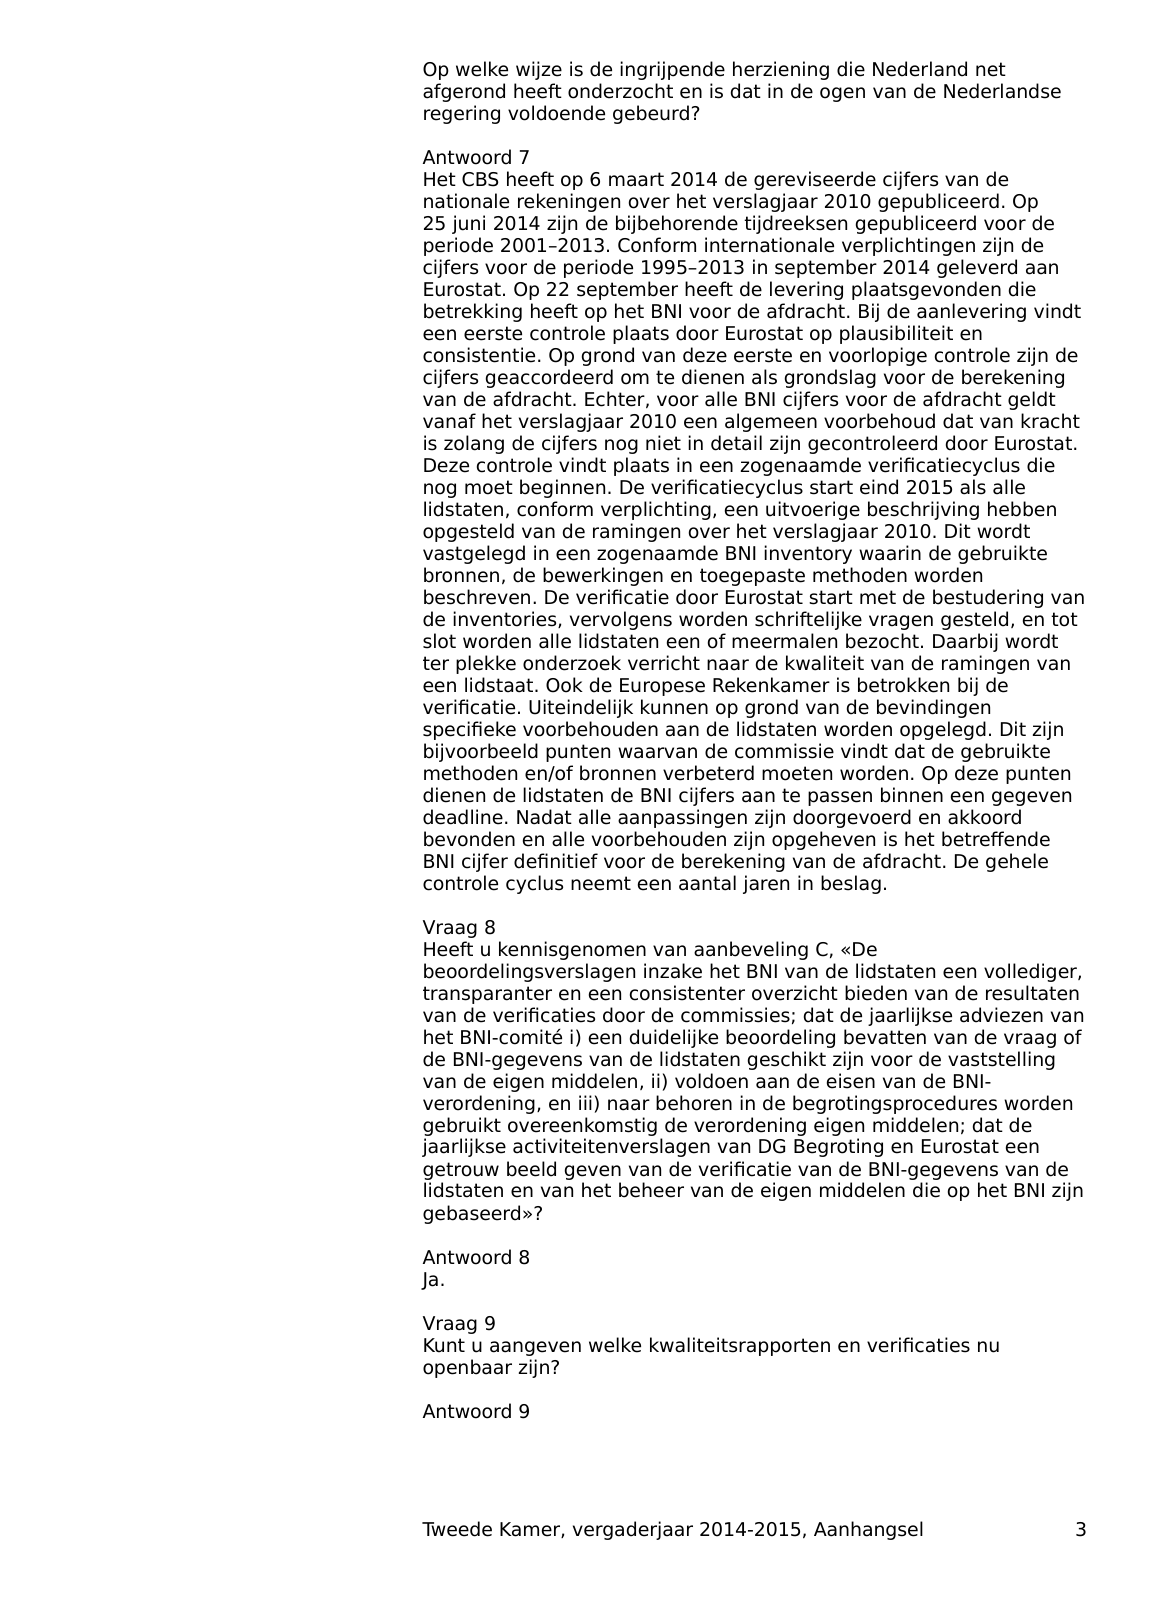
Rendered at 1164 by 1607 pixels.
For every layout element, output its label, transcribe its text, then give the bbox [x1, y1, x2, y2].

text Vraag 9 [422, 1313, 1087, 1335]
text Vraag 8 [422, 917, 1087, 939]
text Op welke wijze is de ingrijpende herziening die Nederland net afgerond heeft onderzocht en is dat in de ogen van de Nederlandse regering voldoende gebeurd? [422, 59, 1087, 125]
text Antwoord 7 [422, 147, 1087, 169]
text Heeft u kennisgenomen van aanbeveling C, «De beoordelingsverslagen inzake het BNI van de lidstaten een vollediger, transparanter en een consistenter overzicht bieden van de resultaten van de verificaties door de commissies; dat de jaarlijkse adviezen van het BNI-comité i) een duidelijke beoordeling bevatten van de vraag of de BNI-gegevens van de lidstaten geschikt zijn voor de vaststelling van de eigen middelen, ii) voldoen aan de eisen van de BNI-verordening, en iii) naar behoren in de begrotingsprocedures worden gebruikt overeenkomstig de verordening eigen middelen; dat de jaarlijkse activiteitenverslagen van DG Begroting en Eurostat een getrouw beeld geven van de verificatie van de BNI-gegevens van de lidstaten en van het beheer van de eigen middelen die op het BNI zijn gebaseerd»? [422, 939, 1087, 1224]
text Antwoord 8 [422, 1247, 1087, 1268]
text Ja. [422, 1268, 1087, 1291]
text Antwoord 9 [422, 1401, 1087, 1423]
text Kunt u aangeven welke kwaliteitsrapporten en verificaties nu openbaar zijn? [422, 1335, 1087, 1379]
text Het CBS heeft op 6 maart 2014 de gereviseerde cijfers van de nationale rekeningen over het verslagjaar 2010 gepubliceerd. Op 25 juni 2014 zijn de bijbehorende tijdreeksen gepubliceerd voor de periode 2001–2013. Conform internationale verplichtingen zijn de cijfers voor de periode 1995–2013 in september 2014 geleverd aan Eurostat. Op 22 september heeft de levering plaatsgevonden die betrekking heeft op het BNI voor de afdracht. Bij de aanlevering vindt een eerste controle plaats door Eurostat op plausibiliteit en consistentie. Op grond van deze eerste en voorlopige controle zijn de cijfers geaccordeerd om te dienen als grondslag voor de berekening van de afdracht. Echter, voor alle BNI cijfers voor de afdracht geldt vanaf het verslagjaar 2010 een algemeen voorbehoud dat van kracht is zolang de cijfers nog niet in detail zijn gecontroleerd door Eurostat. Deze controle vindt plaats in een zogenaamde verificatiecyclus die nog moet beginnen. De verificatiecyclus start eind 2015 als alle lidstaten, conform verplichting, een uitvoerige beschrijving hebben opgesteld van de ramingen over het verslagjaar 2010. Dit wordt vastgelegd in een zogenaamde BNI inventory waarin de gebruikte bronnen, de bewerkingen en toegepaste methoden worden beschreven. De verificatie door Eurostat start met de bestudering van de inventories, vervolgens worden schriftelijke vragen gesteld, en tot slot worden alle lidstaten een of meermalen bezocht. Daarbij wordt ter plekke onderzoek verricht naar de kwaliteit van de ramingen van een lidstaat. Ook de Europese Rekenkamer is betrokken bij de verificatie. Uiteindelijk kunnen op grond van de bevindingen specifieke voorbehouden aan de lidstaten worden opgelegd. Dit zijn bijvoorbeeld punten waarvan de commissie vindt dat de gebruikte methoden en/of bronnen verbeterd moeten worden. Op deze punten dienen de lidstaten de BNI cijfers aan te passen binnen een gegeven deadline. Nadat alle aanpassingen zijn doorgevoerd en akkoord bevonden en alle voorbehouden zijn opgeheven is het betreffende BNI cijfer definitief voor de berekening van de afdracht. De gehele controle cyclus neemt een aantal jaren in beslag. [422, 169, 1087, 894]
